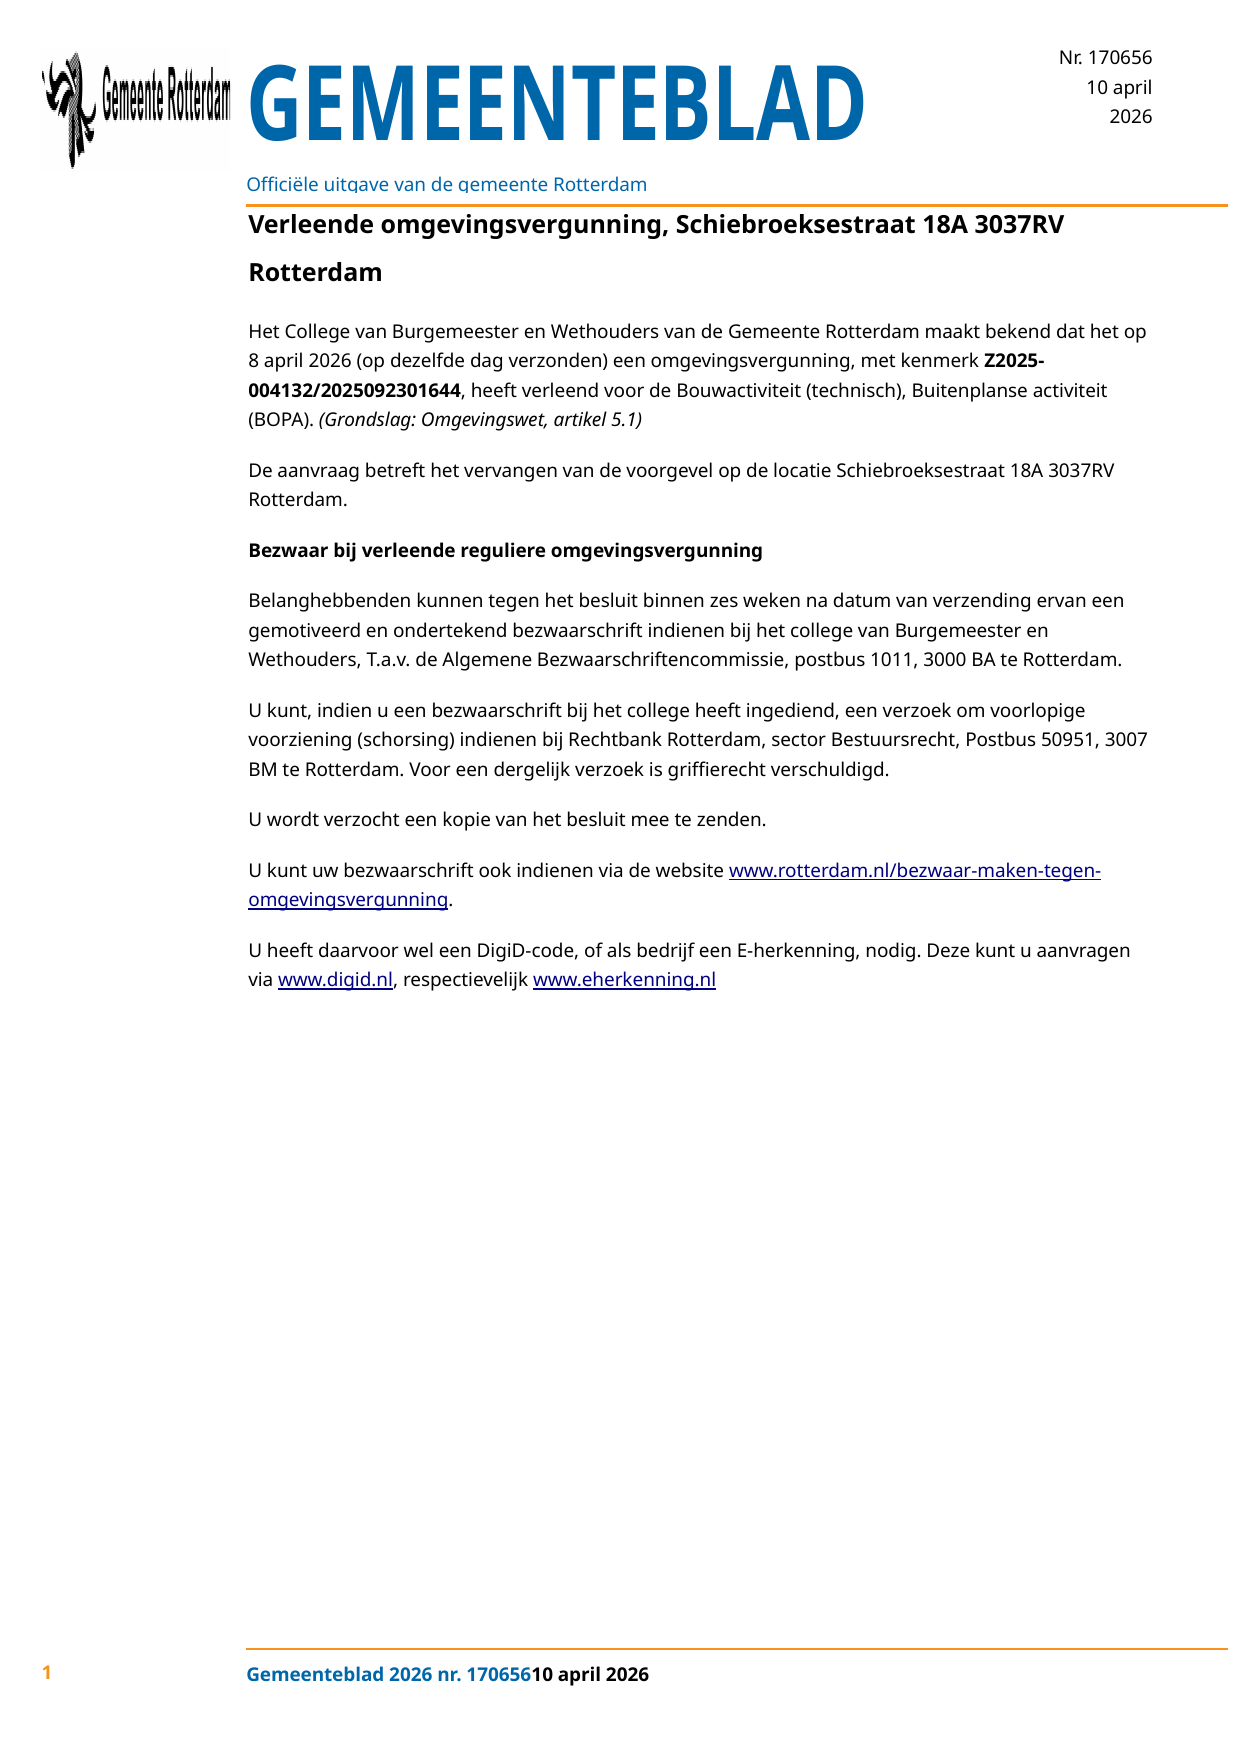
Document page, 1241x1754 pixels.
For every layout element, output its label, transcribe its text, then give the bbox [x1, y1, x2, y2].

text Bezwaar bij verleende reguliere omgevingsvergunning [248, 537, 1152, 563]
text Het College van Burgemeester en Wethouders van de Gemeente Rotterdam maakt bekend dat het op 8 april 2026 (op dezelfde dag verzonden) een omgevingsvergunning, met kenmerk Z2025-004132/2025092301644, heeft verleend voor de Bouwactiviteit (technisch), Buitenplanse activiteit (BOPA). (Grondslag: Omgevingswet, artikel 5.1) [248, 318, 1152, 432]
text Belanghebbenden kunnen tegen het besluit binnen zes weken na datum van verzending ervan een gemotiveerd en ondertekend bezwaarschrift indienen bij het college van Burgemeester en Wethouders, T.a.v. de Algemene Bezwaarschriftencommissie, postbus 1011, 3000 BA te Rotterdam. [248, 587, 1152, 672]
text U kunt uw bezwaarschrift ook indienen via de website www.rotterdam.nl/bezwaar-maken-tegen-omgevingsvergunning. [248, 857, 1152, 912]
text U heeft daarvoor wel een DigiD-code, of als bedrijf een E-herkenning, nodig. Deze kunt u aanvragen via www.digid.nl, respectievelijk www.eherkenning.nl [248, 937, 1152, 992]
text U kunt, indien u een bezwaarschrift bij het college heeft ingediend, een verzoek om voorlopige voorziening (schorsing) indienen bij Rechtbank Rotterdam, sector Bestuursrecht, Postbus 50951, 3007 BM te Rotterdam. Voor een dergelijk verzoek is griffierecht verschuldigd. [248, 697, 1152, 782]
text Verleende omgevingsvergunning, Schiebroeksestraat 18A 3037RV Rotterdam [248, 207, 1152, 288]
text U wordt verzocht een kopie van het besluit mee te zenden. [248, 807, 1152, 832]
text De aanvraag betreft het vervangen van de voorgevel op de locatie Schiebroeksestraat 18A 3037RV Rotterdam. [248, 457, 1152, 512]
picture [41, 47, 231, 172]
